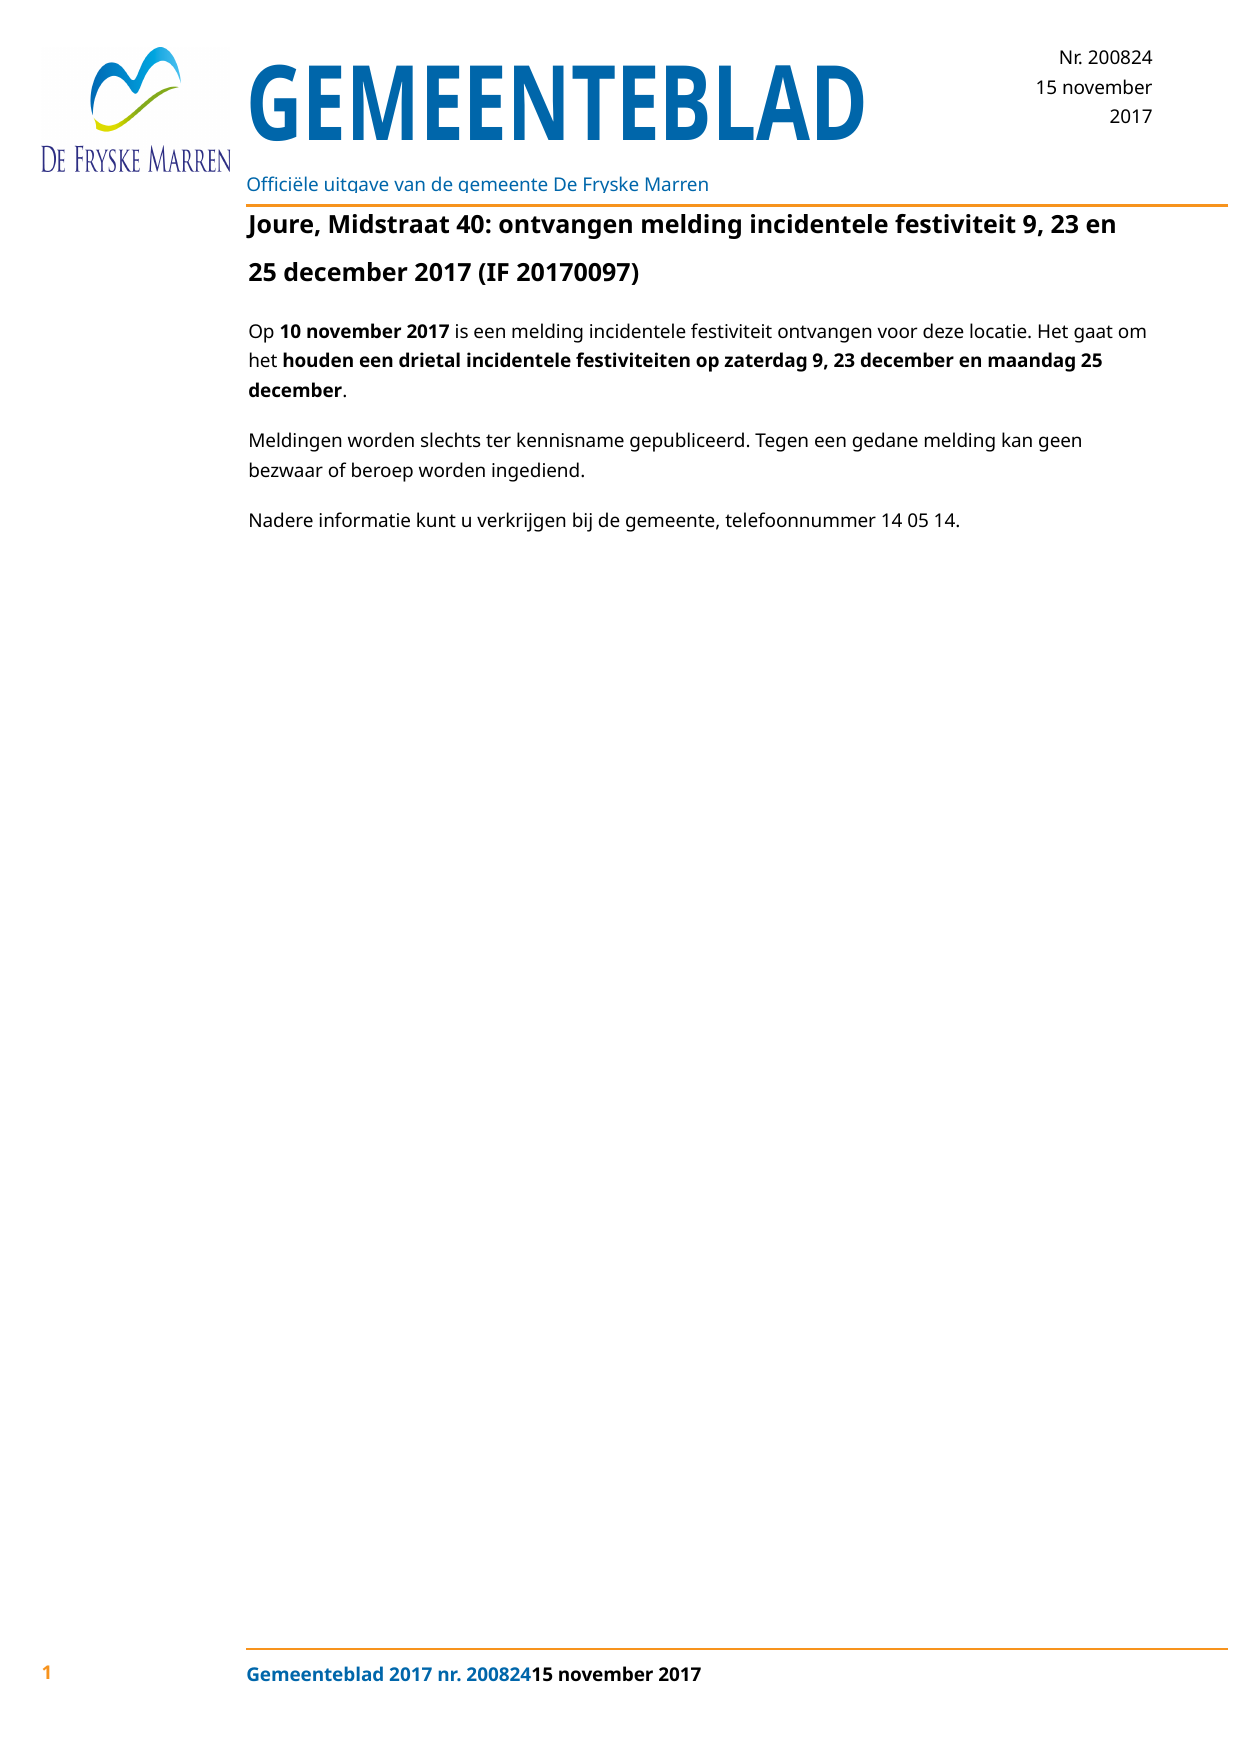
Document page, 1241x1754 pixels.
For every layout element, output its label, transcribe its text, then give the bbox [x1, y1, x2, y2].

picture [41, 47, 231, 172]
text Joure, Midstraat 40: ontvangen melding incidentele festiviteit 9, 23 en 25 december 2017 (IF 20170097) [248, 207, 1152, 288]
text Op 10 november 2017 is een melding incidentele festiviteit ontvangen voor deze locatie. Het gaat om het houden een drietal incidentele festiviteiten op zaterdag 9, 23 december en maandag 25 december. [248, 318, 1152, 403]
text Nadere informatie kunt u verkrijgen bij de gemeente, telefoonnummer 14 05 14. [248, 507, 1152, 533]
text Meldingen worden slechts ter kennisname gepubliceerd. Tegen een gedane melding kan geen bezwaar of beroep worden ingediend. [248, 427, 1152, 483]
